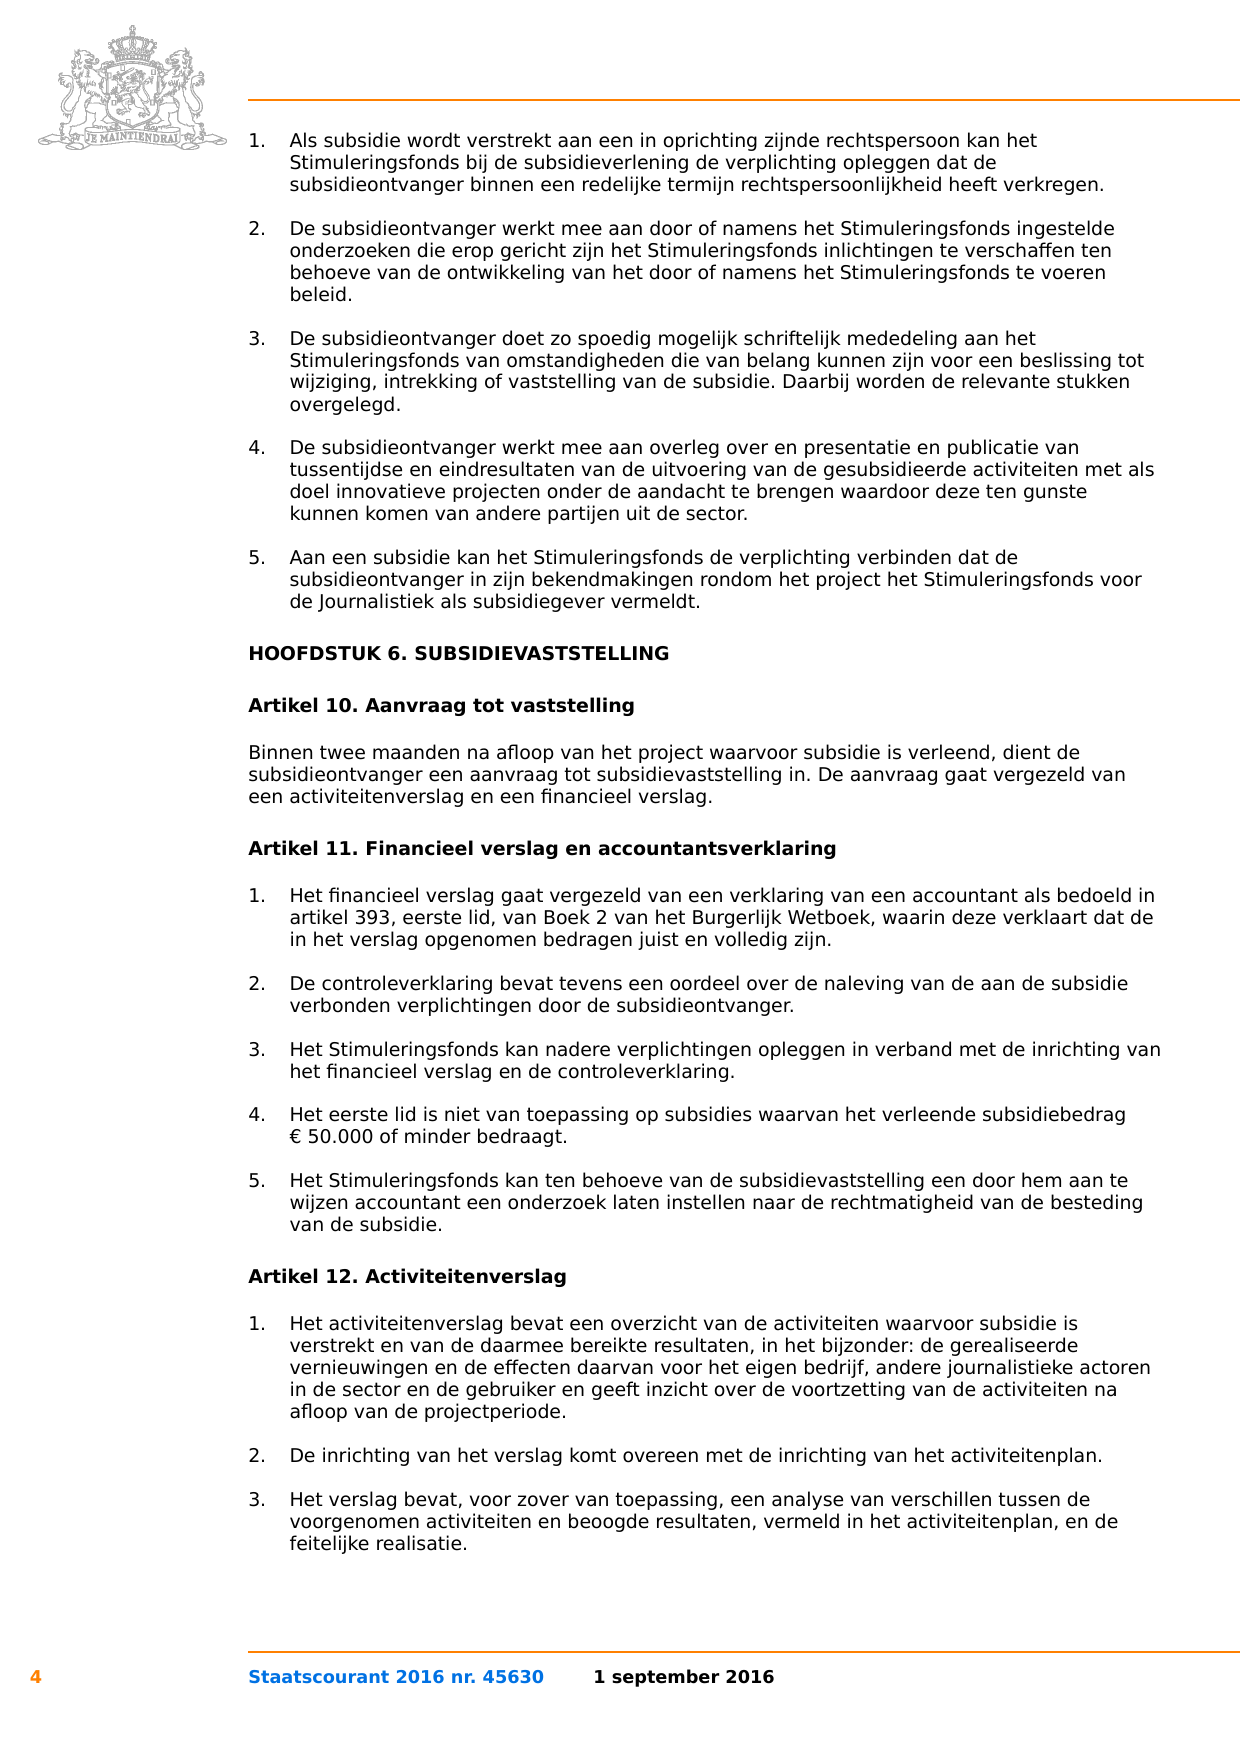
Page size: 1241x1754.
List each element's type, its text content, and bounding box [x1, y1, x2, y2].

text 4. De subsidieontvanger werkt mee aan overleg over en presentatie en publicatie van tussentijdse en eindresultaten van de uitvoering van de gesubsidieerde activiteiten met als doel innovatieve projecten onder de aandacht te brengen waardoor deze ten gunste kunnen komen van andere partijen uit de sector. [248, 437, 1163, 525]
subtitle HOOFDSTUK 6. SUBSIDIEVASTSTELLING [248, 643, 1163, 665]
subtitle Artikel 11. Financieel verslag en accountantsverklaring [248, 838, 1163, 860]
picture [38, 25, 227, 150]
text 3. Het Stimuleringsfonds kan nadere verplichtingen opleggen in verband met de inrichting van het financieel verslag en de controleverklaring. [248, 1038, 1163, 1082]
text Binnen twee maanden na afloop van het project waarvoor subsidie is verleend, dient de subsidieontvanger een aanvraag tot subsidievaststelling in. De aanvraag gaat vergezeld van een activiteitenverslag en een financieel verslag. [248, 742, 1163, 808]
text 1. Het financieel verslag gaat vergezeld van een verklaring van een accountant als bedoeld in artikel 393, eerste lid, van Boek 2 van het Burgerlijk Wetboek, waarin deze verklaart dat de in het verslag opgenomen bedragen juist en volledig zijn. [248, 885, 1163, 951]
text 1. Als subsidie wordt verstrekt aan een in oprichting zijnde rechtspersoon kan het Stimuleringsfonds bij de subsidieverlening de verplichting opleggen dat de subsidieontvanger binnen een redelijke termijn rechtspersoonlijkheid heeft verkregen. [248, 130, 1163, 196]
subtitle Artikel 10. Aanvraag tot vaststelling [248, 695, 1163, 717]
text 5. Het Stimuleringsfonds kan ten behoeve van de subsidievaststelling een door hem aan te wijzen accountant een onderzoek laten instellen naar de rechtmatigheid van de besteding van de subsidie. [248, 1170, 1163, 1236]
text 4. Het eerste lid is niet van toepassing op subsidies waarvan het verleende subsidiebedrag € 50.000 of minder bedraagt. [248, 1104, 1163, 1148]
text 3. Het verslag bevat, voor zover van toepassing, een analyse van verschillen tussen de voorgenomen activiteiten en beoogde resultaten, vermeld in het activiteitenplan, en de feitelijke realisatie. [248, 1489, 1163, 1555]
text 1. Het activiteitenverslag bevat een overzicht van de activiteiten waarvoor subsidie is verstrekt en van de daarmee bereikte resultaten, in het bijzonder: de gerealiseerde vernieuwingen en de effecten daarvan voor het eigen bedrijf, andere journalistieke actoren in de sector en de gebruiker en geeft inzicht over de voortzetting van de activiteiten na afloop van de projectperiode. [248, 1313, 1163, 1423]
text 2. De controleverklaring bevat tevens een oordeel over de naleving van de aan de subsidie verbonden verplichtingen door de subsidieontvanger. [248, 973, 1163, 1017]
text 5. Aan een subsidie kan het Stimuleringsfonds de verplichting verbinden dat de subsidieontvanger in zijn bekendmakingen rondom het project het Stimuleringsfonds voor de Journalistiek als subsidiegever vermeldt. [248, 547, 1163, 613]
text 2. De subsidieontvanger werkt mee aan door of namens het Stimuleringsfonds ingestelde onderzoeken die erop gericht zijn het Stimuleringsfonds inlichtingen te verschaffen ten behoeve van de ontwikkeling van het door of namens het Stimuleringsfonds te voeren beleid. [248, 218, 1163, 306]
text 3. De subsidieontvanger doet zo spoedig mogelijk schriftelijk mededeling aan het Stimuleringsfonds van omstandigheden die van belang kunnen zijn voor een beslissing tot wijziging, intrekking of vaststelling van de subsidie. Daarbij worden de relevante stukken overgelegd. [248, 327, 1163, 415]
subtitle Artikel 12. Activiteitenverslag [248, 1266, 1163, 1288]
text 2. De inrichting van het verslag komt overeen met de inrichting van het activiteitenplan. [248, 1445, 1163, 1467]
